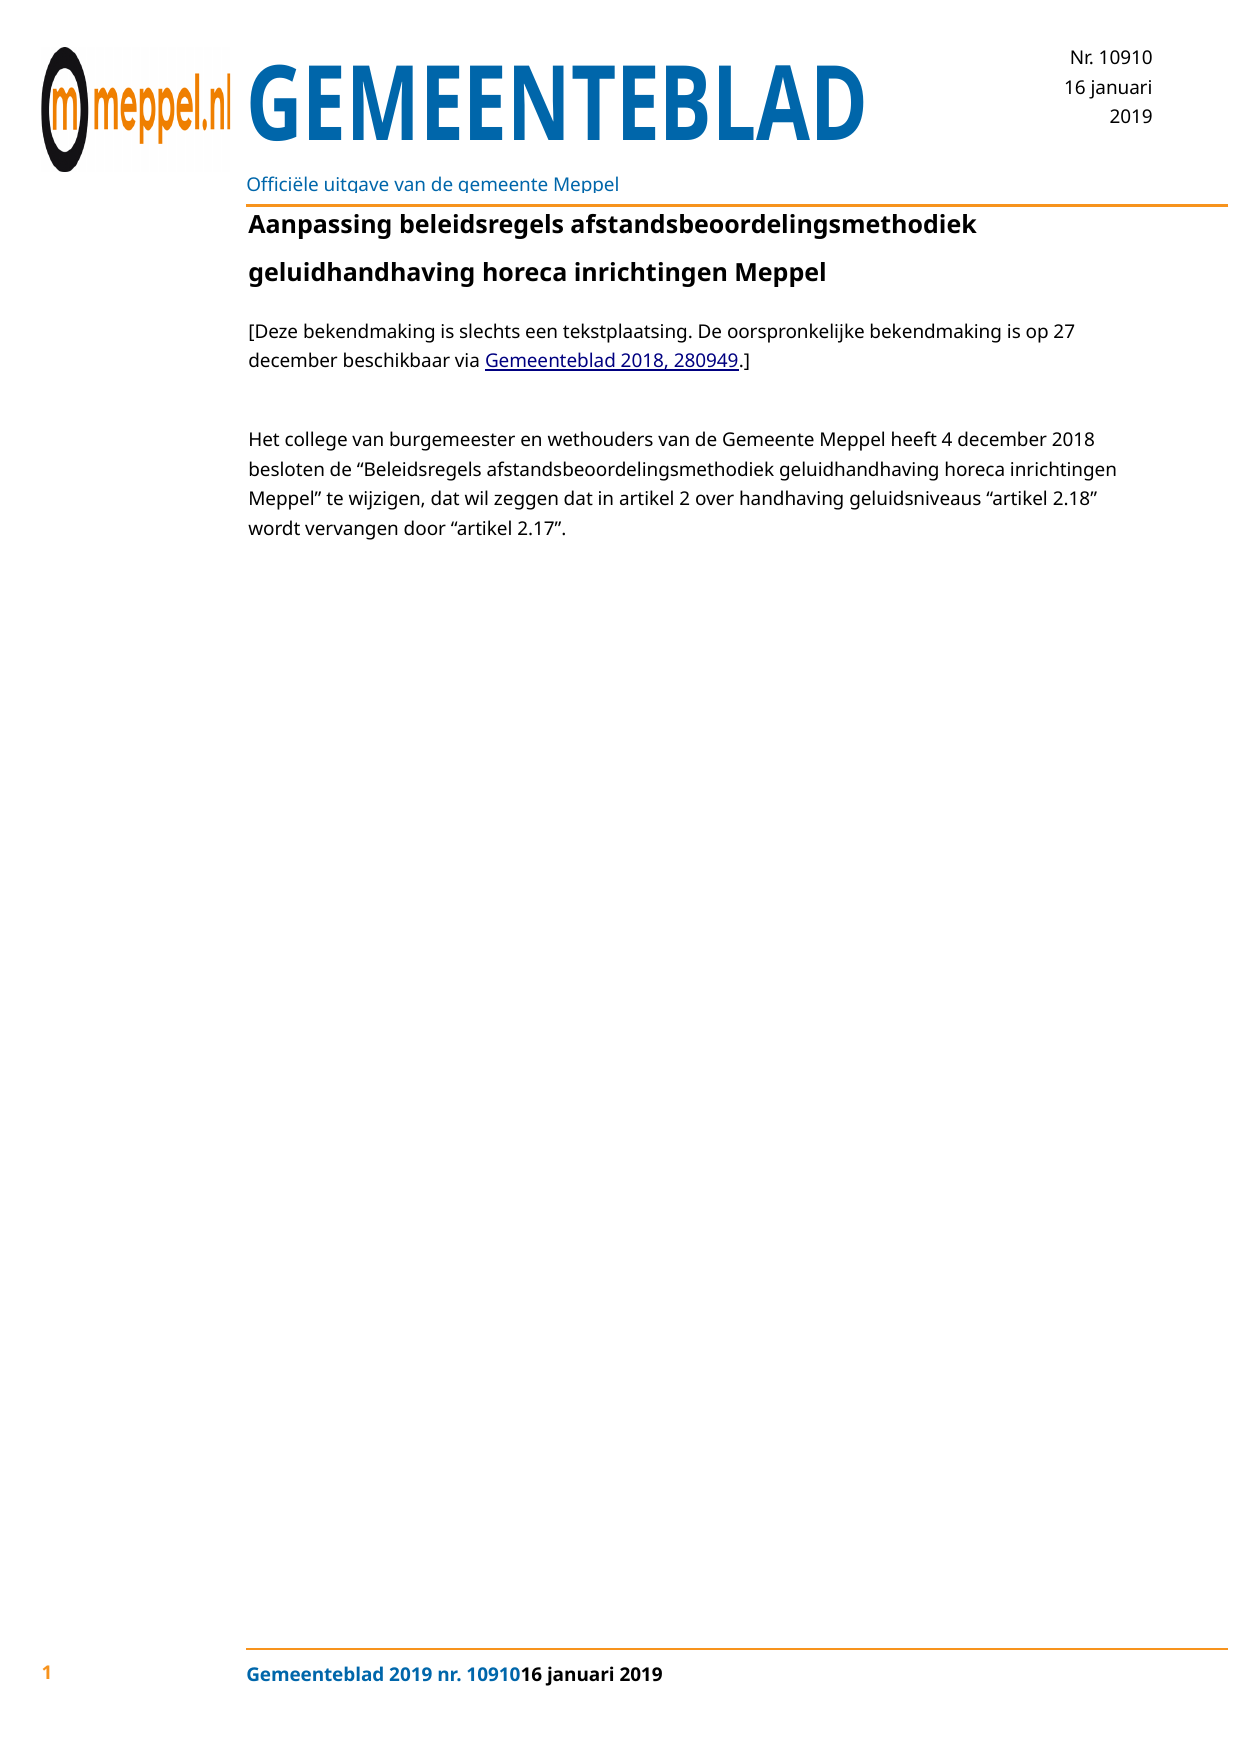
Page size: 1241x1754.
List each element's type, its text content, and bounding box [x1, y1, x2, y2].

text Aanpassing beleidsregels afstandsbeoordelingsmethodiek geluidhandhaving horeca inrichtingen Meppel [248, 207, 1152, 288]
text [Deze bekendmaking is slechts een tekstplaatsing. De oorspronkelijke bekendmaking is op 27 december beschikbaar via Gemeenteblad 2018, 280949.] [248, 318, 1152, 373]
text Het college van burgemeester en wethouders van de Gemeente Meppel heeft 4 december 2018 besloten de “Beleidsregels afstandsbeoordelingsmethodiek geluidhandhaving horeca inrichtingen Meppel” te wijzigen, dat wil zeggen dat in artikel 2 over handhaving geluidsniveaus “artikel 2.18” wordt vervangen door “artikel 2.17”. [248, 426, 1152, 541]
picture [41, 47, 231, 172]
